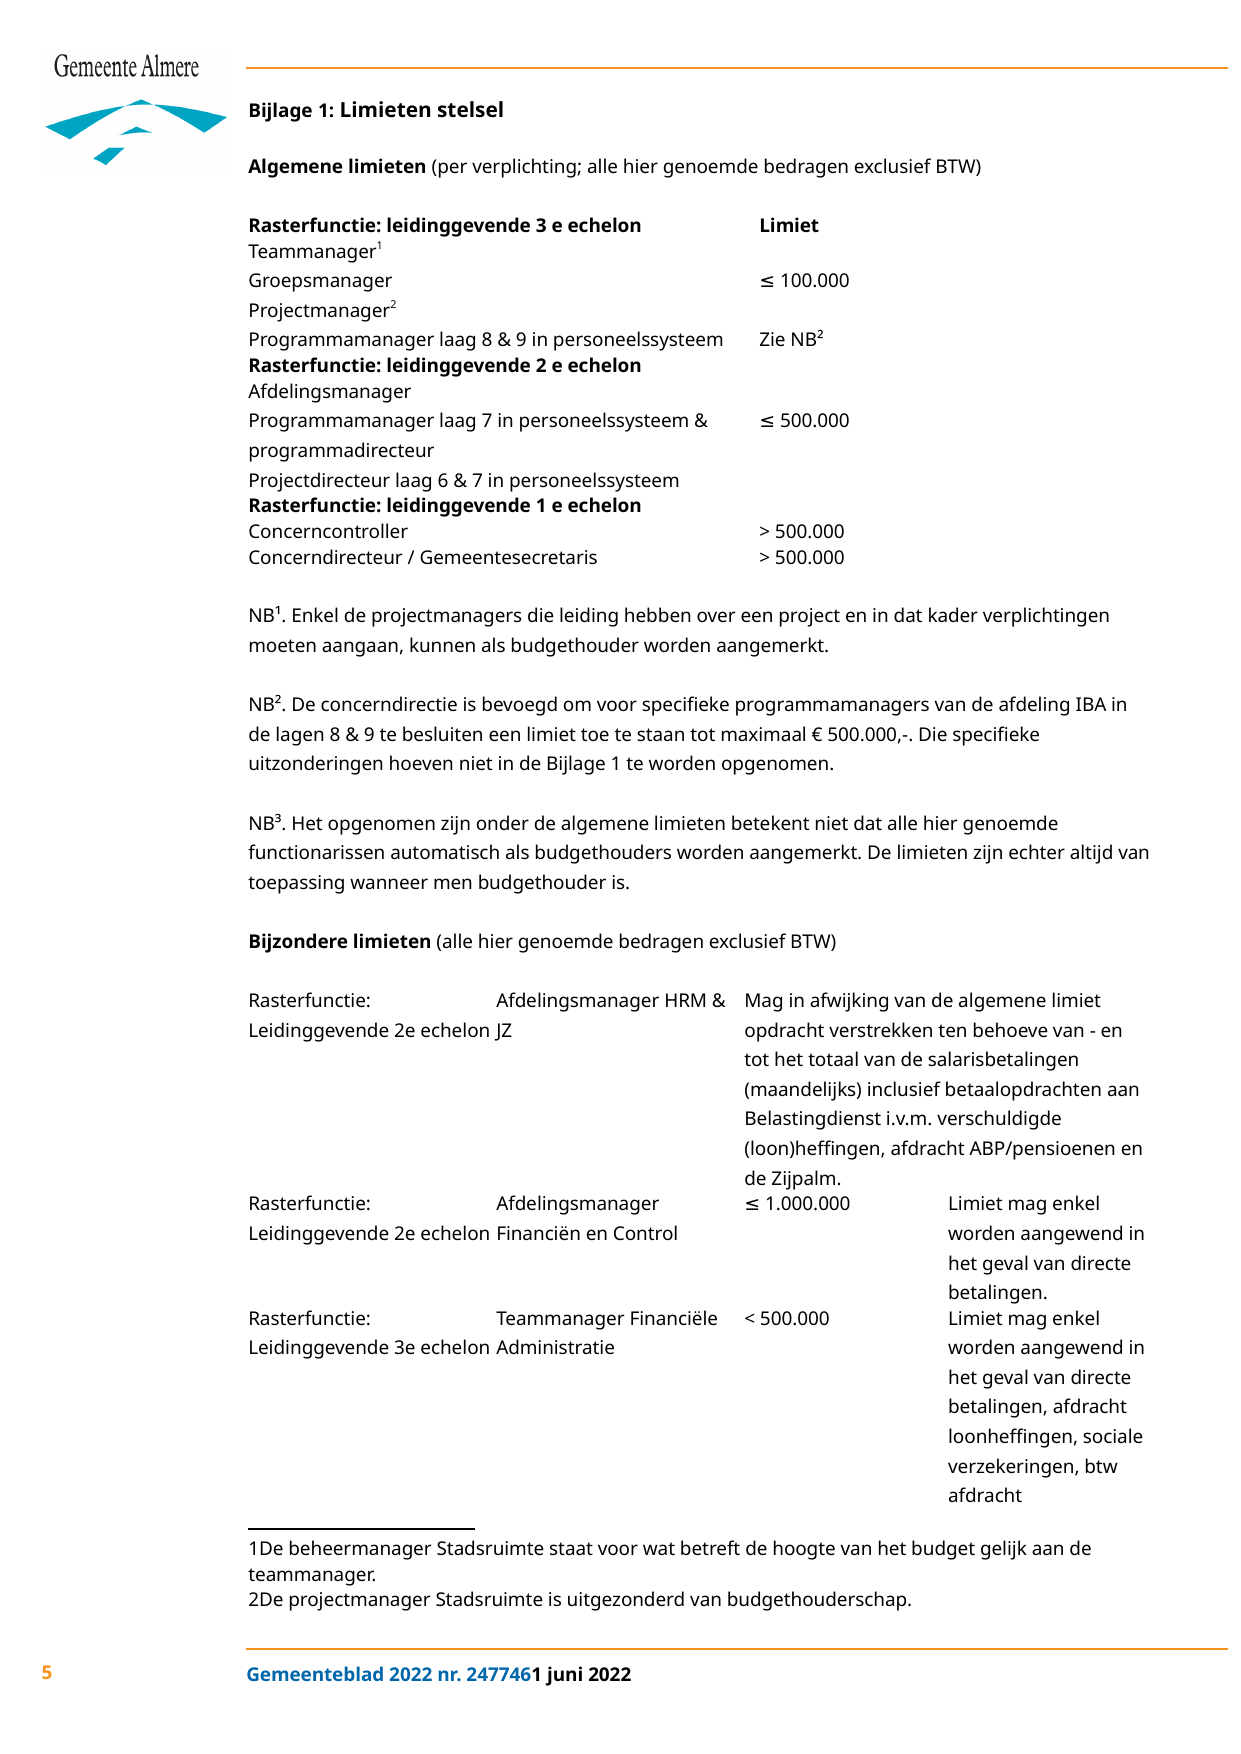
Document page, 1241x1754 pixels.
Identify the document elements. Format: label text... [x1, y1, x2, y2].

text NB². De concerndirectie is bevoegd om voor specifieke programmamanagers van de afdeling IBA in de lagen 8 & 9 te besluiten een limiet toe te staan tot maximaal € 500.000,-. Die specifieke uitzonderingen hoeven niet in de Bijlage 1 te worden opgenomen. [248, 691, 1152, 776]
table_cell Rasterfunctie: Leidinggevende 2e echelon [248, 1191, 496, 1305]
table_cell ≤ 500.000 [759, 378, 1152, 493]
table_cell > 500.000 [759, 518, 1152, 544]
text Bijzondere limieten (alle hier genoemde bedragen exclusief BTW) [248, 928, 1152, 954]
table_header Limiet [759, 212, 1152, 238]
table_cell Teammanager Groepsmanager Projectmanager Programmamanager laag 8 & 9 in personeelssysteem [248, 238, 759, 352]
table_cell Teammanager Financiële Administratie [496, 1305, 744, 1508]
table_cell [759, 353, 1152, 378]
table_cell Concerndirecteur / Gemeentesecretaris [248, 544, 759, 570]
text NB¹. Enkel de projectmanagers die leiding hebben over een project en in dat kader verplichtingen moeten aangaan, kunnen als budgethouder worden aangemerkt. [248, 603, 1152, 658]
table_cell Limiet mag enkel worden aangewend in het geval van directe betalingen, afdracht loonheffingen, sociale verzekeringen, btw afdracht [948, 1305, 1152, 1508]
table_cell > 500.000 [759, 544, 1152, 570]
table_cell < 500.000 [744, 1305, 948, 1508]
table_cell Afdelingsmanager Programmamanager laag 7 in personeelssysteem & programmadirecteur Projectdirecteur laag 6 & 7 in personeelssysteem [248, 378, 759, 493]
picture [41, 47, 231, 172]
table_cell Concerncontroller [248, 518, 759, 544]
table_cell Rasterfunctie: leidinggevende 1 e echelon [248, 493, 759, 518]
table_header Mag in afwijking van de algemene limiet opdracht verstrekken ten behoeve van - en tot het totaal van de salarisbetalingen (maandelijks) inclusief betaalopdrachten aan Belastingdienst i.v.m. verschuldigde (loon)heffingen, afdracht ABP/pensioenen en de Zijpalm. [744, 987, 1152, 1191]
text Algemene limieten (per verplichting; alle hier genoemde bedragen exclusief BTW) [248, 153, 1152, 179]
table_header Rasterfunctie: Leidinggevende 2e echelon [248, 987, 496, 1191]
table_cell ≤ 1.000.000 [744, 1191, 948, 1305]
table_cell Rasterfunctie: leidinggevende 2 e echelon [248, 353, 759, 378]
table_cell ≤ 100.000 Zie NB² [759, 238, 1152, 352]
text NB³. Het opgenomen zijn onder de algemene limieten betekent niet dat alle hier genoemde functionarissen automatisch als budgethouders worden aangemerkt. De limieten zijn echter altijd van toepassing wanneer men budgethouder is. [248, 810, 1152, 894]
table_cell Limiet mag enkel worden aangewend in het geval van directe betalingen. [948, 1191, 1152, 1305]
table_header Rasterfunctie: leidinggevende 3 e echelon [248, 212, 759, 238]
table_header Afdelingsmanager HRM & JZ [496, 987, 744, 1191]
text Bijlage 1: Limieten stelsel [248, 95, 1152, 123]
table_cell Afdelingsmanager Financiën en Control [496, 1191, 744, 1305]
table_cell [759, 493, 1152, 518]
table_cell Rasterfunctie: Leidinggevende 3e echelon [248, 1305, 496, 1508]
